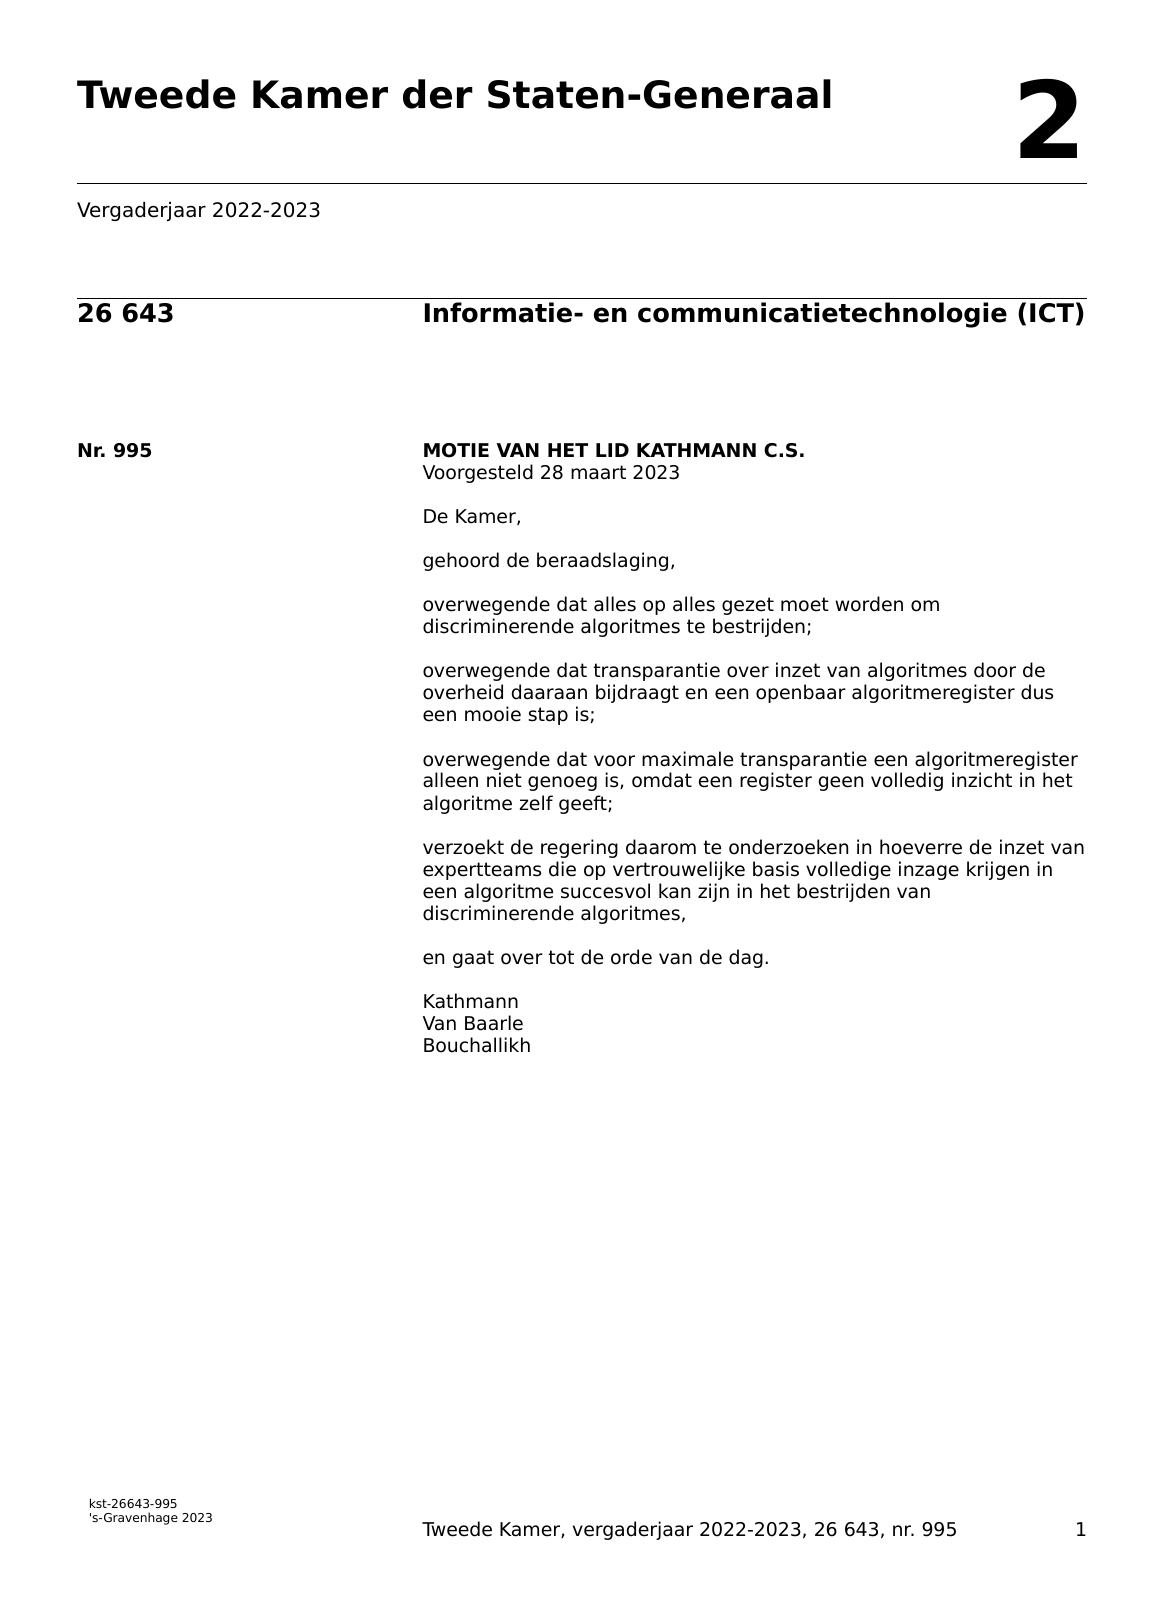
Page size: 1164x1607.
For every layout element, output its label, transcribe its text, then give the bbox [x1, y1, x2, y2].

table_cell Vergaderjaar 2022-2023 [77, 184, 1087, 298]
table_header Tweede Kamer der Staten-Generaal [77, 59, 886, 183]
text kst-26643-995 [88, 1497, 323, 1511]
text Voorgesteld 28 maart 2023 [422, 462, 1087, 484]
text verzoekt de regering daarom te onderzoeken in hoeverre de inzet van expertteams die op vertrouwelijke basis volledige inzage krijgen in een algoritme succesvol kan zijn in het bestrijden van discriminerende algoritmes, [422, 837, 1087, 924]
text Bouchallikh [422, 1035, 1087, 1057]
text gehoord de beraadslaging, [422, 550, 1087, 572]
table_header 2 [886, 59, 1087, 183]
text Van Baarle [422, 1013, 1087, 1035]
text 's-Gravenhage 2023 [88, 1511, 323, 1525]
text Kathmann [422, 991, 1087, 1013]
text overwegende dat transparantie over inzet van algoritmes door de overheid daaraan bijdraagt en een openbaar algoritmeregister dus een mooie stap is; [422, 660, 1087, 726]
text overwegende dat voor maximale transparantie een algoritmeregister alleen niet genoeg is, omdat een register geen volledig inzicht in het algoritme zelf geeft; [422, 748, 1087, 814]
text overwegende dat alles op alles gezet moet worden om discriminerende algoritmes te bestrijden; [422, 594, 1087, 638]
text De Kamer, [422, 506, 1087, 528]
subtitle 26 643 Informatie- en communicatietechnologie (ICT) [77, 299, 1087, 329]
text en gaat over tot de orde van de dag. [422, 947, 1087, 969]
subtitle Nr. 995 MOTIE VAN HET LID KATHMANN C.S. [77, 440, 1087, 462]
